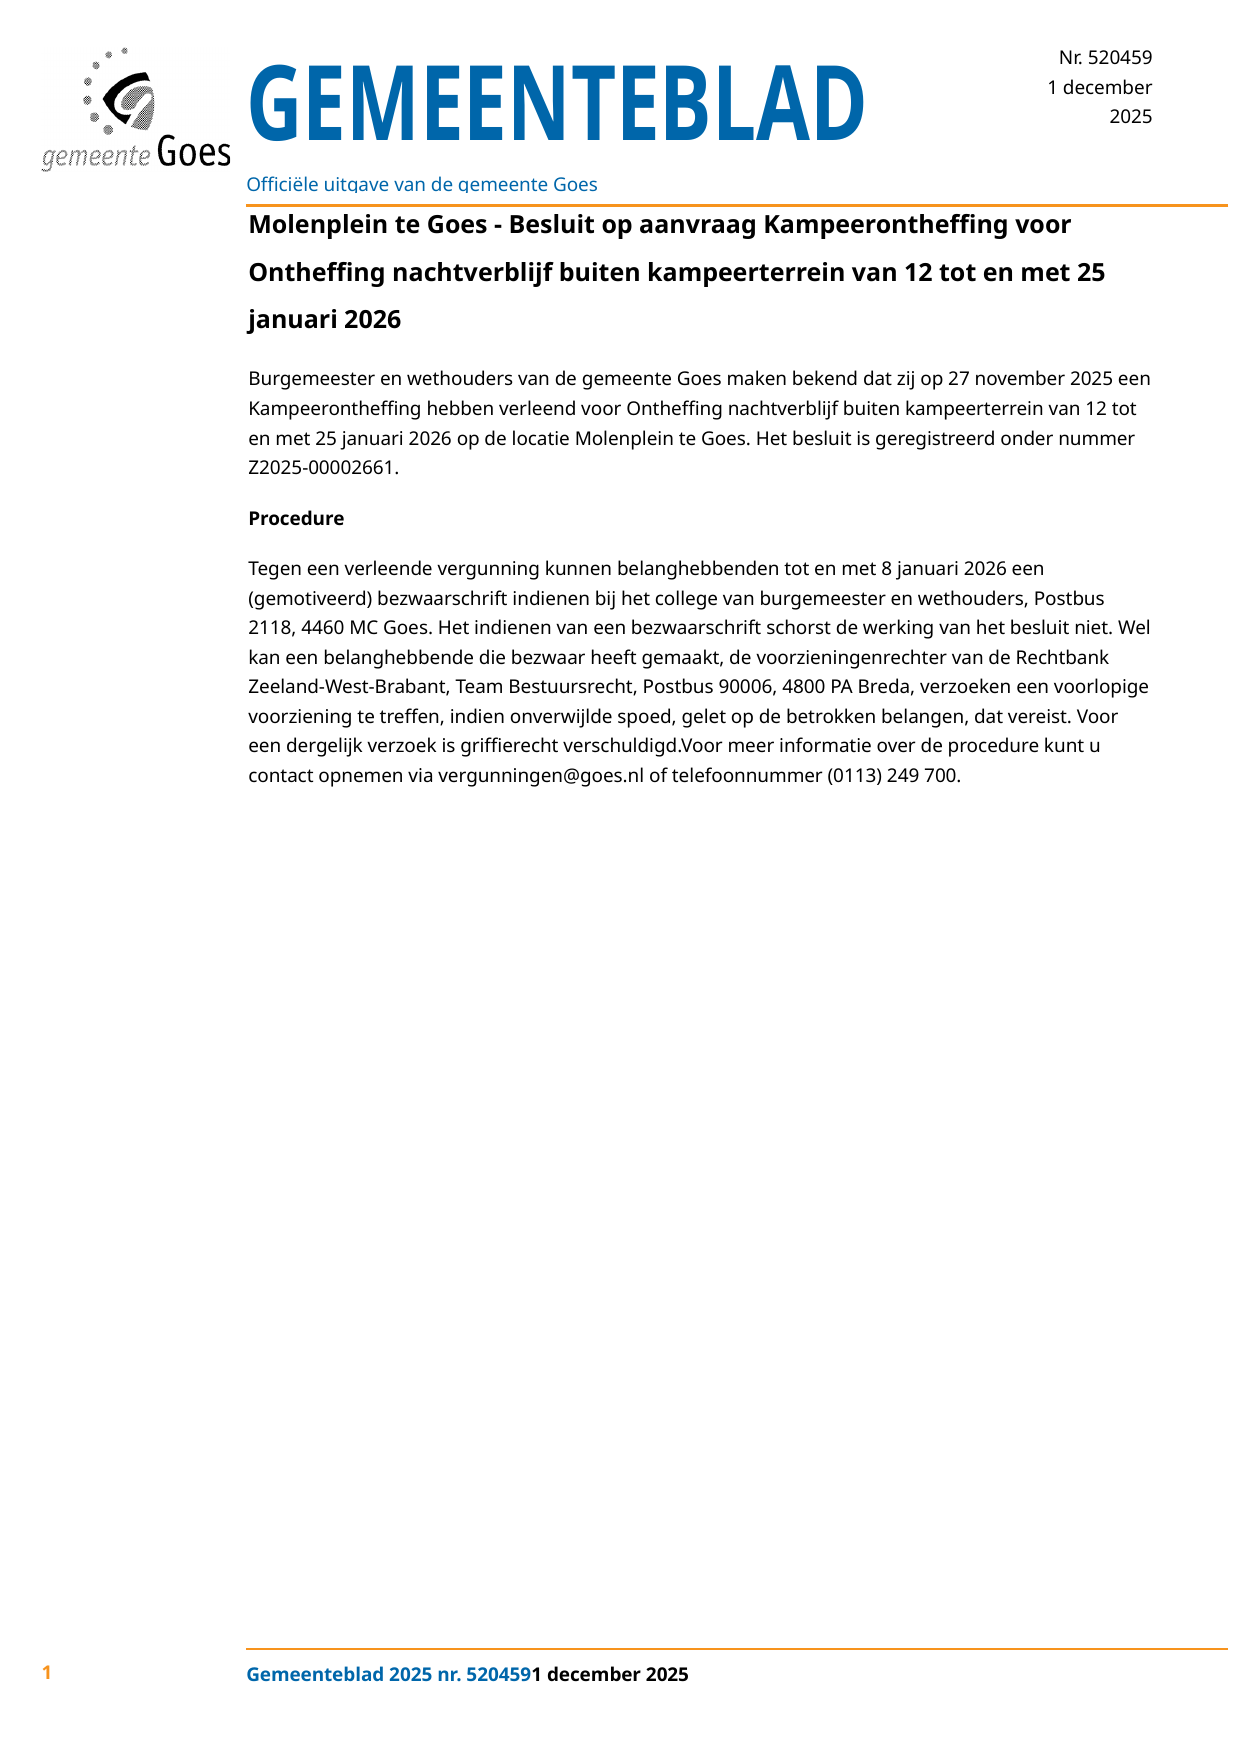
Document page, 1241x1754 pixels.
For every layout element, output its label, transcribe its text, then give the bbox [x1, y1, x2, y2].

text Procedure [248, 505, 1152, 530]
picture [41, 47, 231, 172]
text Burgemeester en wethouders van de gemeente Goes maken bekend dat zij op 27 november 2025 een Kampeerontheffing hebben verleend voor Ontheffing nachtverblijf buiten kampeerterrein van 12 tot en met 25 januari 2026 op de locatie Molenplein te Goes. Het besluit is geregistreerd onder nummer Z2025-00002661. [248, 366, 1152, 480]
text Molenplein te Goes - Besluit op aanvraag Kampeerontheffing voor Ontheffing nachtverblijf buiten kampeerterrein van 12 tot en met 25 januari 2026 [248, 207, 1152, 336]
text Tegen een verleende vergunning kunnen belanghebbenden tot en met 8 januari 2026 een (gemotiveerd) bezwaarschrift indienen bij het college van burgemeester en wethouders, Postbus 2118, 4460 MC Goes. Het indienen van een bezwaarschrift schorst de werking van het besluit niet. Wel kan een belanghebbende die bezwaar heeft gemaakt, de voorzieningenrechter van de Rechtbank Zeeland-West-Brabant, Team Bestuursrecht, Postbus 90006, 4800 PA Breda, verzoeken een voorlopige voorziening te treffen, indien onverwijlde spoed, gelet op de betrokken belangen, dat vereist. Voor een dergelijk verzoek is griffierecht verschuldigd.Voor meer informatie over de procedure kunt u contact opnemen via vergunningen@goes.nl of telefoonnummer (0113) 249 700. [248, 555, 1152, 788]
